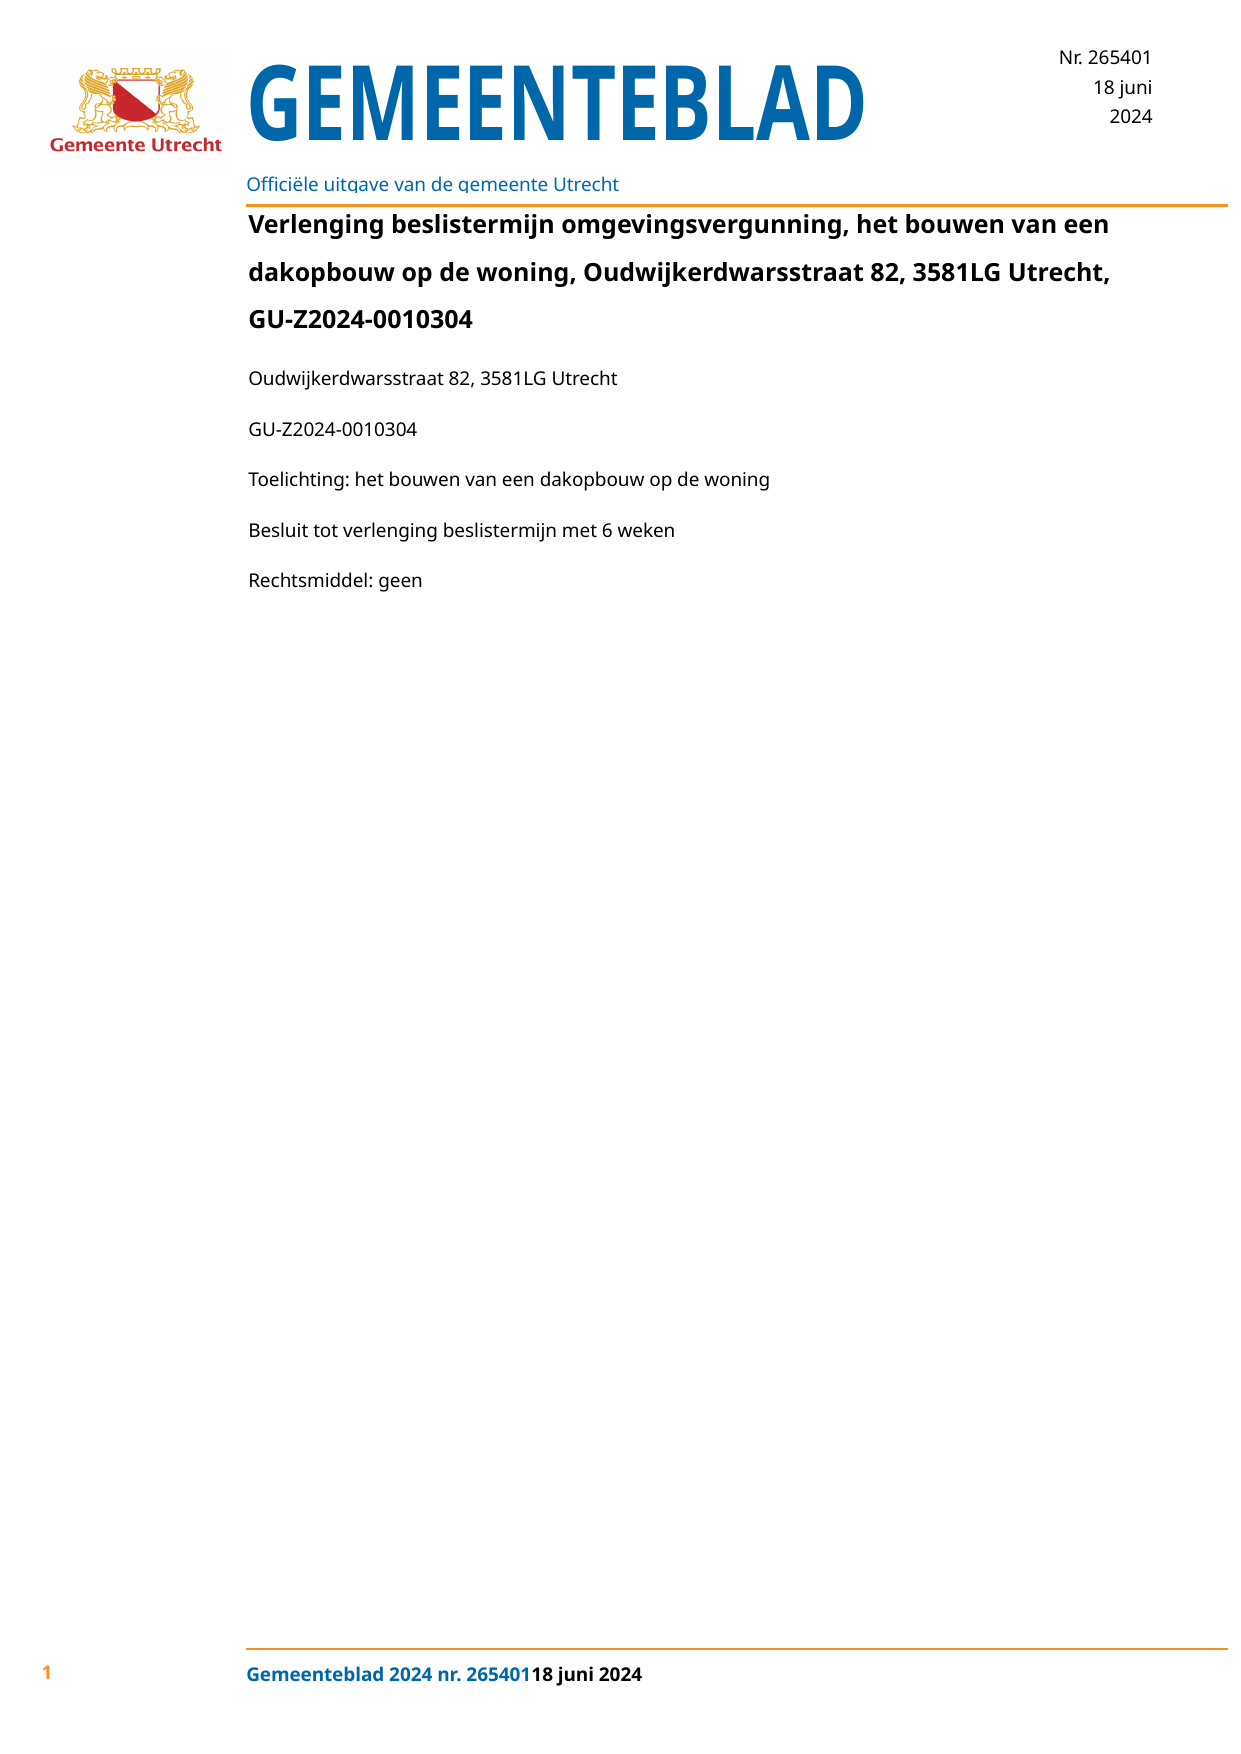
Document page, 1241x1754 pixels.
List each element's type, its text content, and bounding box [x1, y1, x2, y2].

text Oudwijkerdwarsstraat 82, 3581LG Utrecht [248, 366, 1152, 391]
text GU-Z2024-0010304 [248, 416, 1152, 442]
text Besluit tot verlenging beslistermijn met 6 weken [248, 517, 1152, 542]
text Verlenging beslistermijn omgevingsvergunning, het bouwen van een dakopbouw op de woning, Oudwijkerdwarsstraat 82, 3581LG Utrecht, GU-Z2024-0010304 [248, 207, 1152, 336]
text Toelichting: het bouwen van een dakopbouw op de woning [248, 466, 1152, 492]
picture [41, 47, 231, 172]
text Rechtsmiddel: geen [248, 567, 1152, 593]
